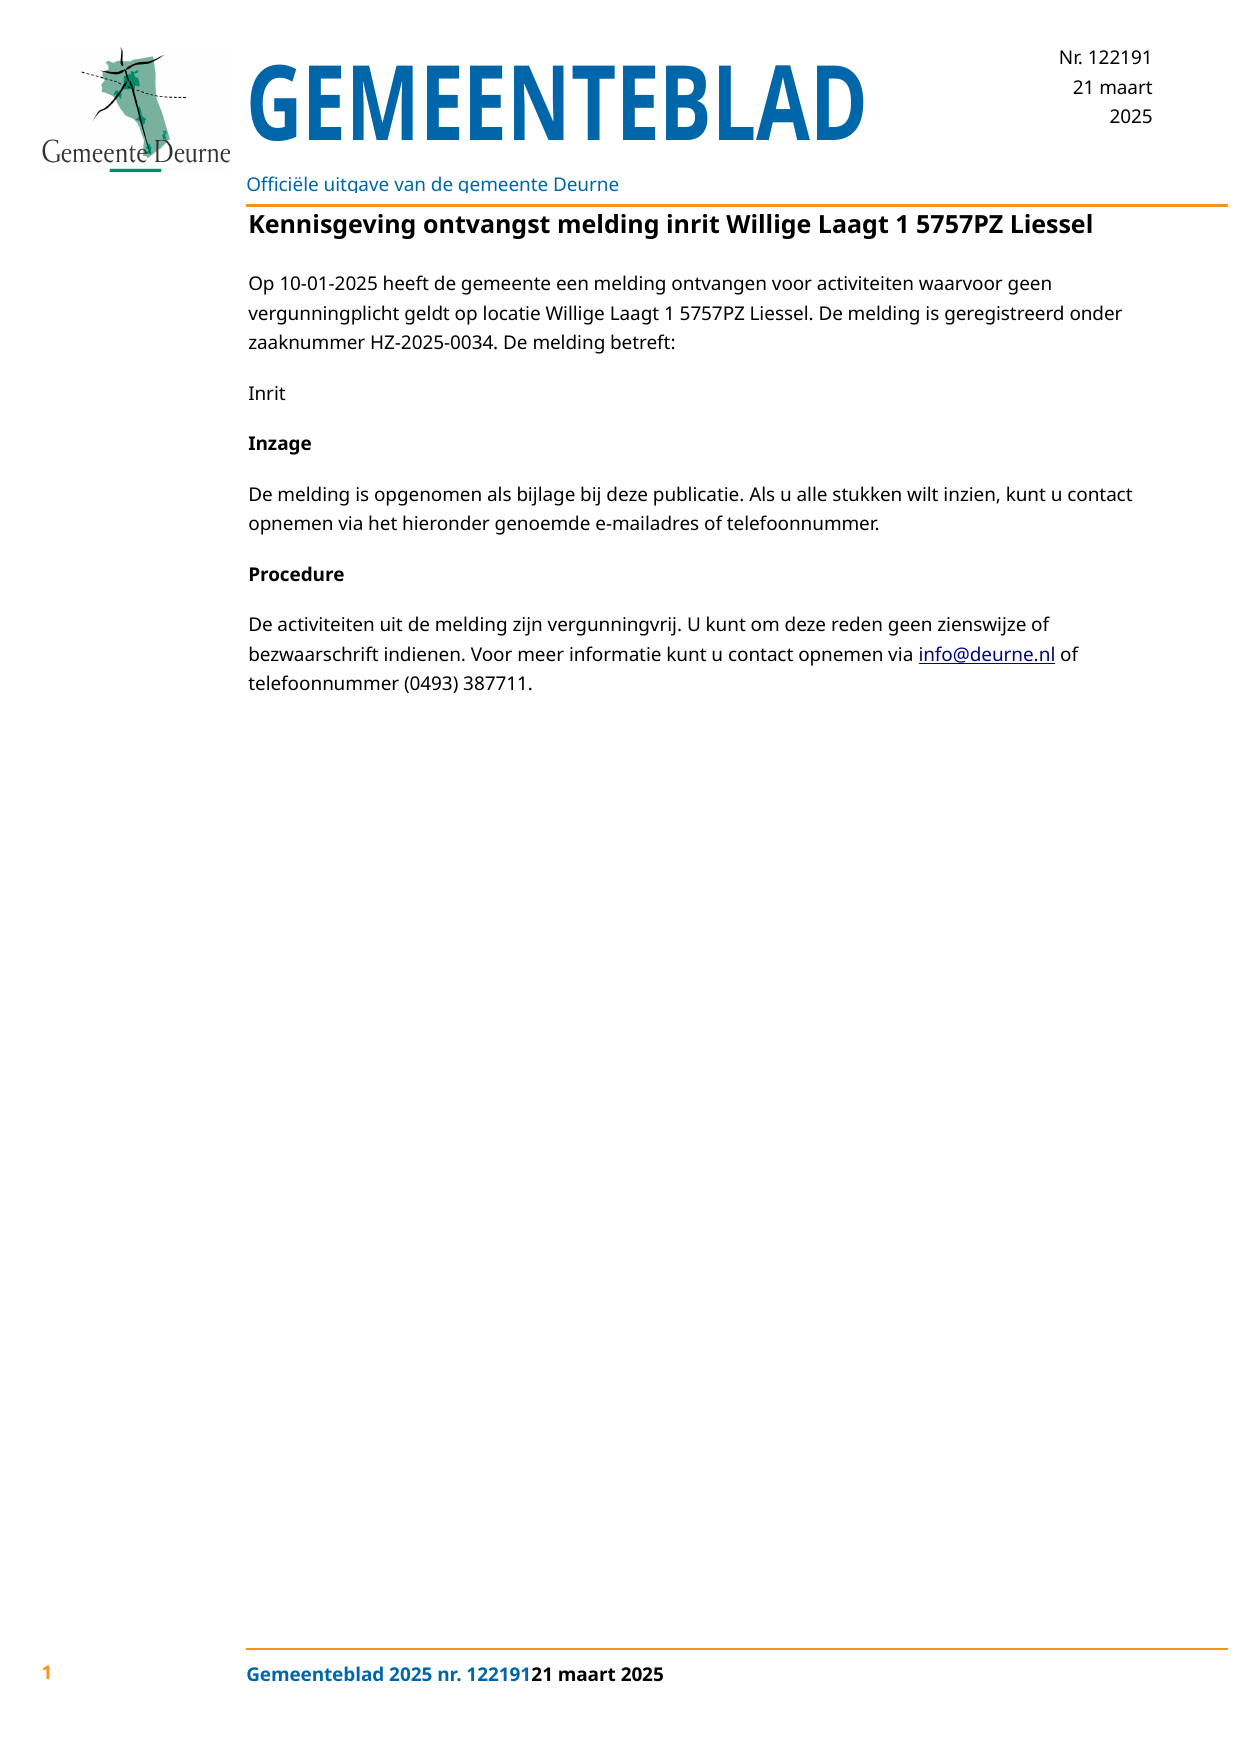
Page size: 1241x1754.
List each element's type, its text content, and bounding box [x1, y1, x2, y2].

text Inzage [248, 430, 1152, 456]
text Inrit [248, 380, 1152, 406]
text De activiteiten uit de melding zijn vergunningvrij. U kunt om deze reden geen zienswijze of bezwaarschrift indienen. Voor meer informatie kunt u contact opnemen via info@deurne.nl of telefoonnummer (0493) 387711. [248, 611, 1152, 696]
picture [41, 47, 231, 172]
text Procedure [248, 561, 1152, 586]
text Kennisgeving ontvangst melding inrit Willige Laagt 1 5757PZ Liessel [248, 207, 1152, 241]
text De melding is opgenomen als bijlage bij deze publicatie. Als u alle stukken wilt inzien, kunt u contact opnemen via het hieronder genoemde e-mailadres of telefoonnummer. [248, 481, 1152, 536]
text Op 10-01-2025 heeft de gemeente een melding ontvangen voor activiteiten waarvoor geen vergunningplicht geldt op locatie Willige Laagt 1 5757PZ Liessel. De melding is geregistreerd onder zaaknummer HZ-2025-0034. De melding betreft: [248, 270, 1152, 355]
